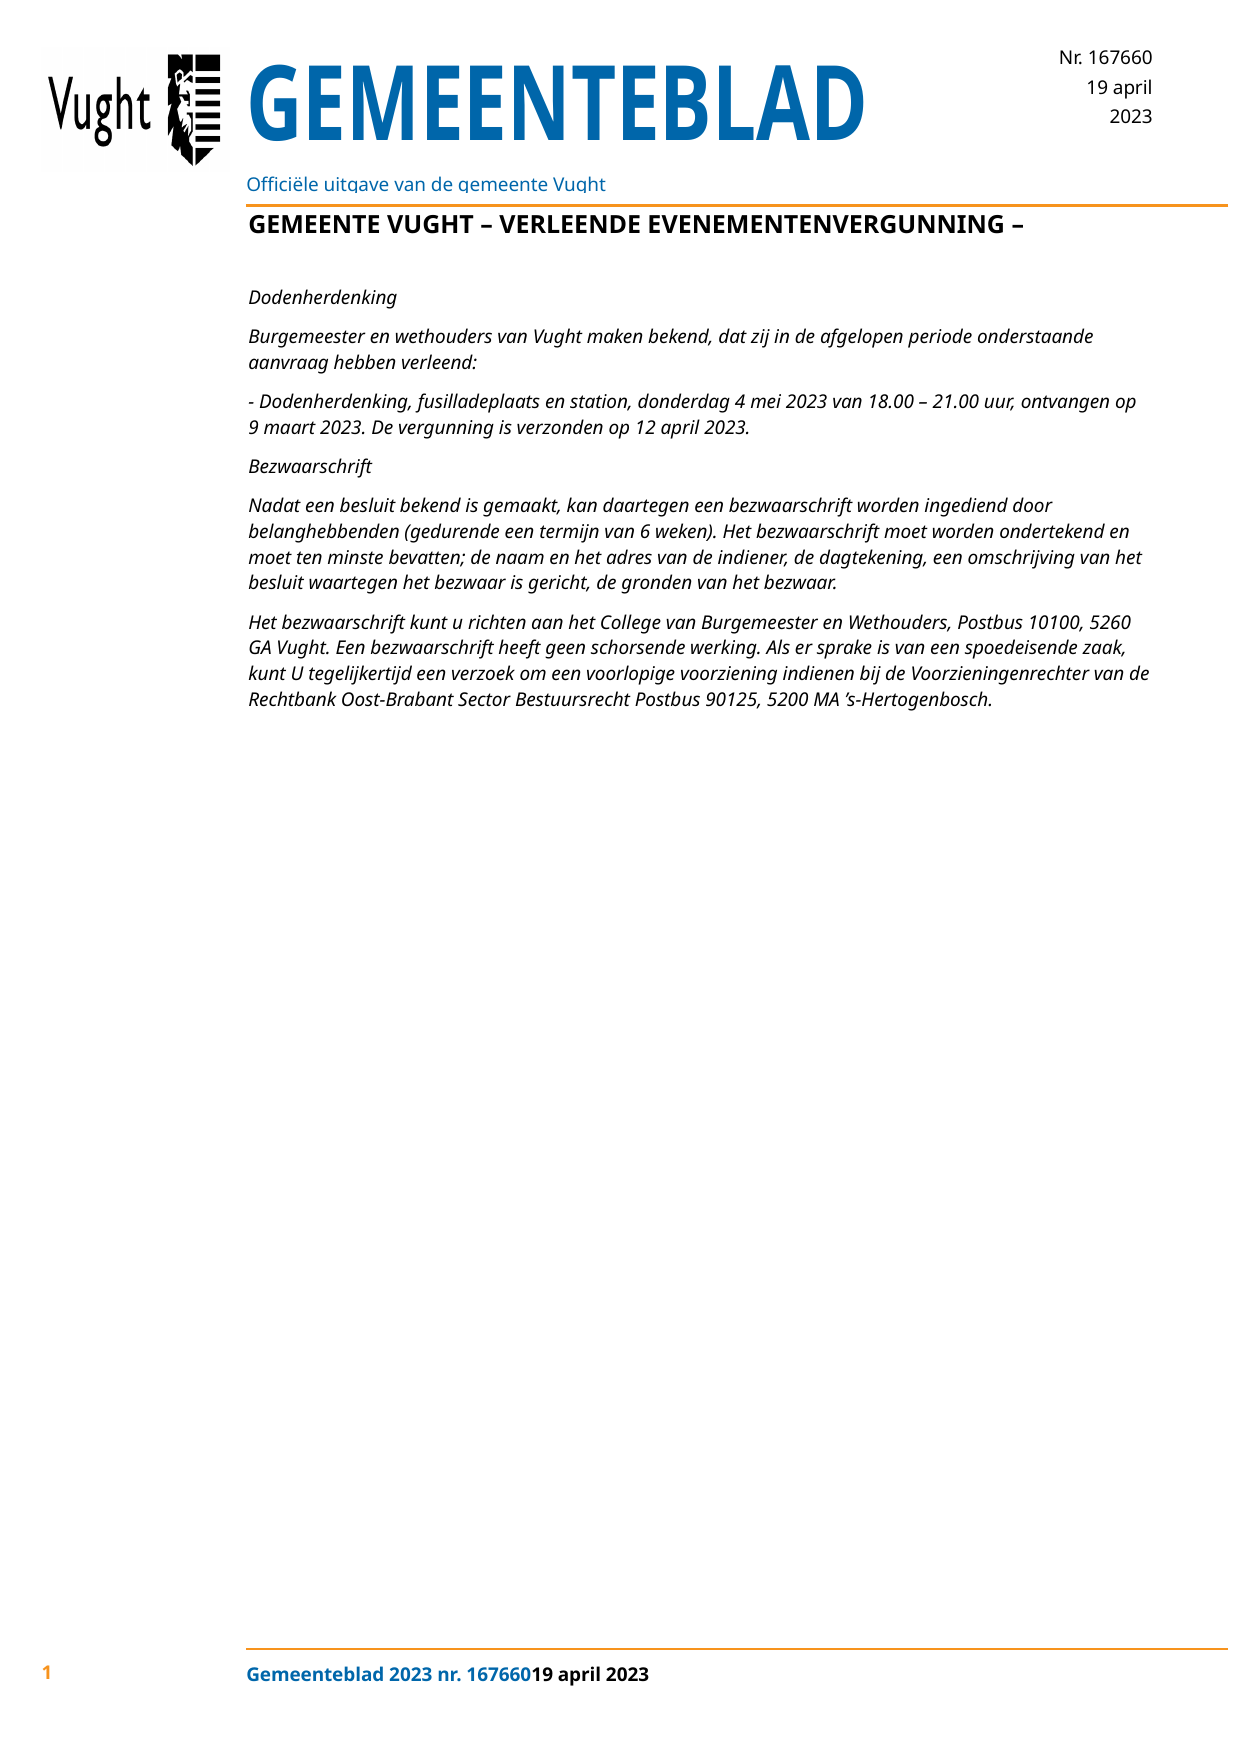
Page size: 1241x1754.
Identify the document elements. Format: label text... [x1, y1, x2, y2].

text Bezwaarschrift [248, 453, 1152, 479]
picture [41, 47, 231, 172]
text GEMEENTE VUGHT – VERLEENDE EVENEMENTENVERGUNNING – [248, 207, 1152, 241]
text Burgemeester en wethouders van Vught maken bekend, dat zij in de afgelopen periode onderstaande aanvraag hebben verleend: [248, 323, 1152, 374]
text Nadat een besluit bekend is gemaakt, kan daartegen een bezwaarschrift worden ingediend door belanghebbenden (gedurende een termijn van 6 weken). Het bezwaarschrift moet worden ondertekend en moet ten minste bevatten; de naam en het adres van de indiener, de dagtekening, een omschrijving van het besluit waartegen het bezwaar is gericht, de gronden van het bezwaar. [248, 492, 1152, 595]
text Het bezwaarschrift kunt u richten aan het College van Burgemeester en Wethouders, Postbus 10100, 5260 GA Vught. Een bezwaarschrift heeft geen schorsende werking. Als er sprake is van een spoedeisende zaak, kunt U tegelijkertijd een verzoek om een voorlopige voorziening indienen bij de Voorzieningenrechter van de Rechtbank Oost-Brabant Sector Bestuursrecht Postbus 90125, 5200 MA ’s-Hertogenbosch. [248, 609, 1152, 712]
text Dodenherdenking [248, 284, 1152, 309]
text - Dodenherdenking, fusilladeplaats en station, donderdag 4 mei 2023 van 18.00 – 21.00 uur, ontvangen op 9 maart 2023. De vergunning is verzonden op 12 april 2023. [248, 388, 1152, 439]
